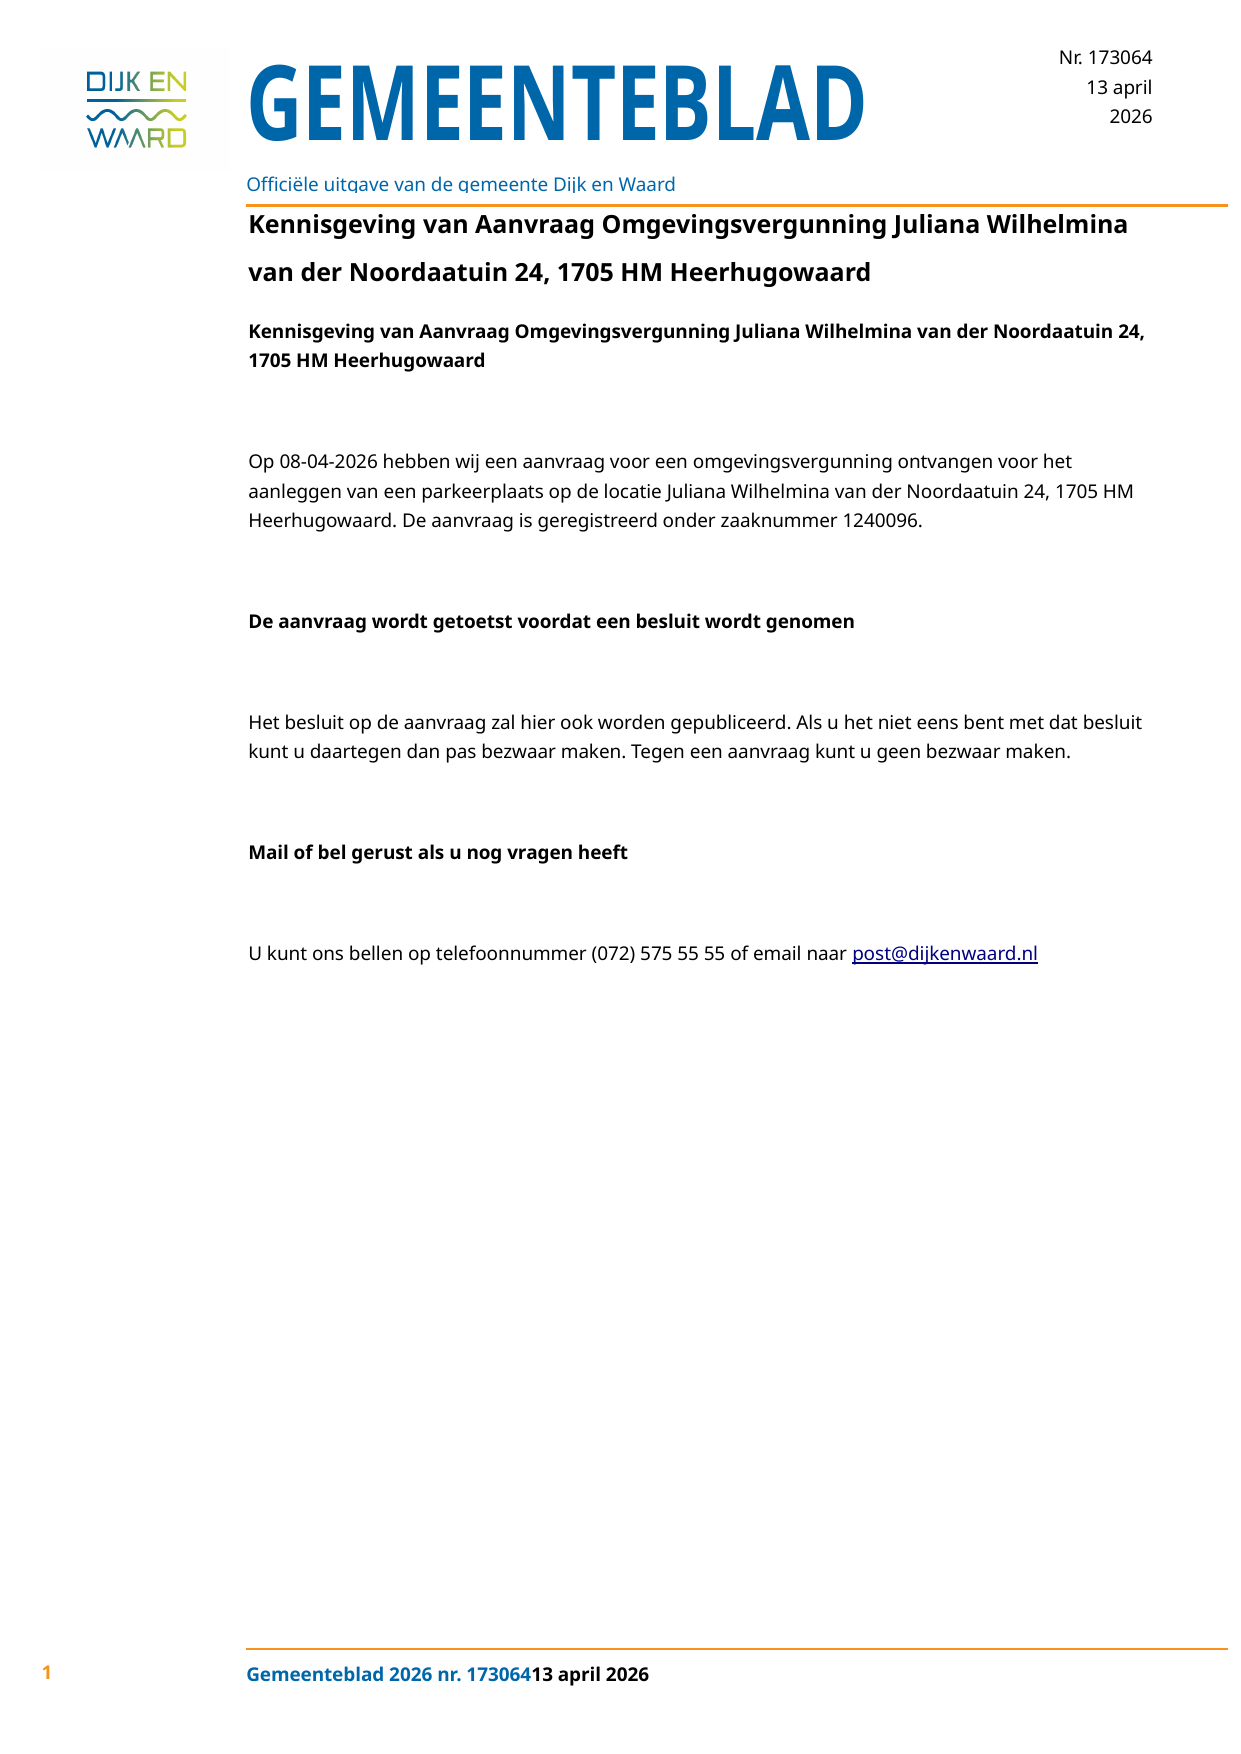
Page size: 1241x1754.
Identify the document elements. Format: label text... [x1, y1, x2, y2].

picture [41, 47, 231, 172]
text Kennisgeving van Aanvraag Omgevingsvergunning Juliana Wilhelmina van der Noordaatuin 24, 1705 HM Heerhugowaard [248, 318, 1152, 373]
text Op 08-04-2026 hebben wij een aanvraag voor een omgevingsvergunning ontvangen voor het aanleggen van een parkeerplaats op de locatie Juliana Wilhelmina van der Noordaatuin 24, 1705 HM Heerhugowaard. De aanvraag is geregistreerd onder zaaknummer 1240096. [248, 448, 1152, 533]
text De aanvraag wordt getoetst voordat een besluit wordt genomen [248, 608, 1152, 634]
text Mail of bel gerust als u nog vragen heeft [248, 839, 1152, 865]
text U kunt ons bellen op telefoonnummer (072) 575 55 55 of email naar post@dijkenwaard.nl [248, 940, 1152, 966]
text Kennisgeving van Aanvraag Omgevingsvergunning Juliana Wilhelmina van der Noordaatuin 24, 1705 HM Heerhugowaard [248, 207, 1152, 288]
text Het besluit op de aanvraag zal hier ook worden gepubliceerd. Als u het niet eens bent met dat besluit kunt u daartegen dan pas bezwaar maken. Tegen een aanvraag kunt u geen bezwaar maken. [248, 709, 1152, 764]
